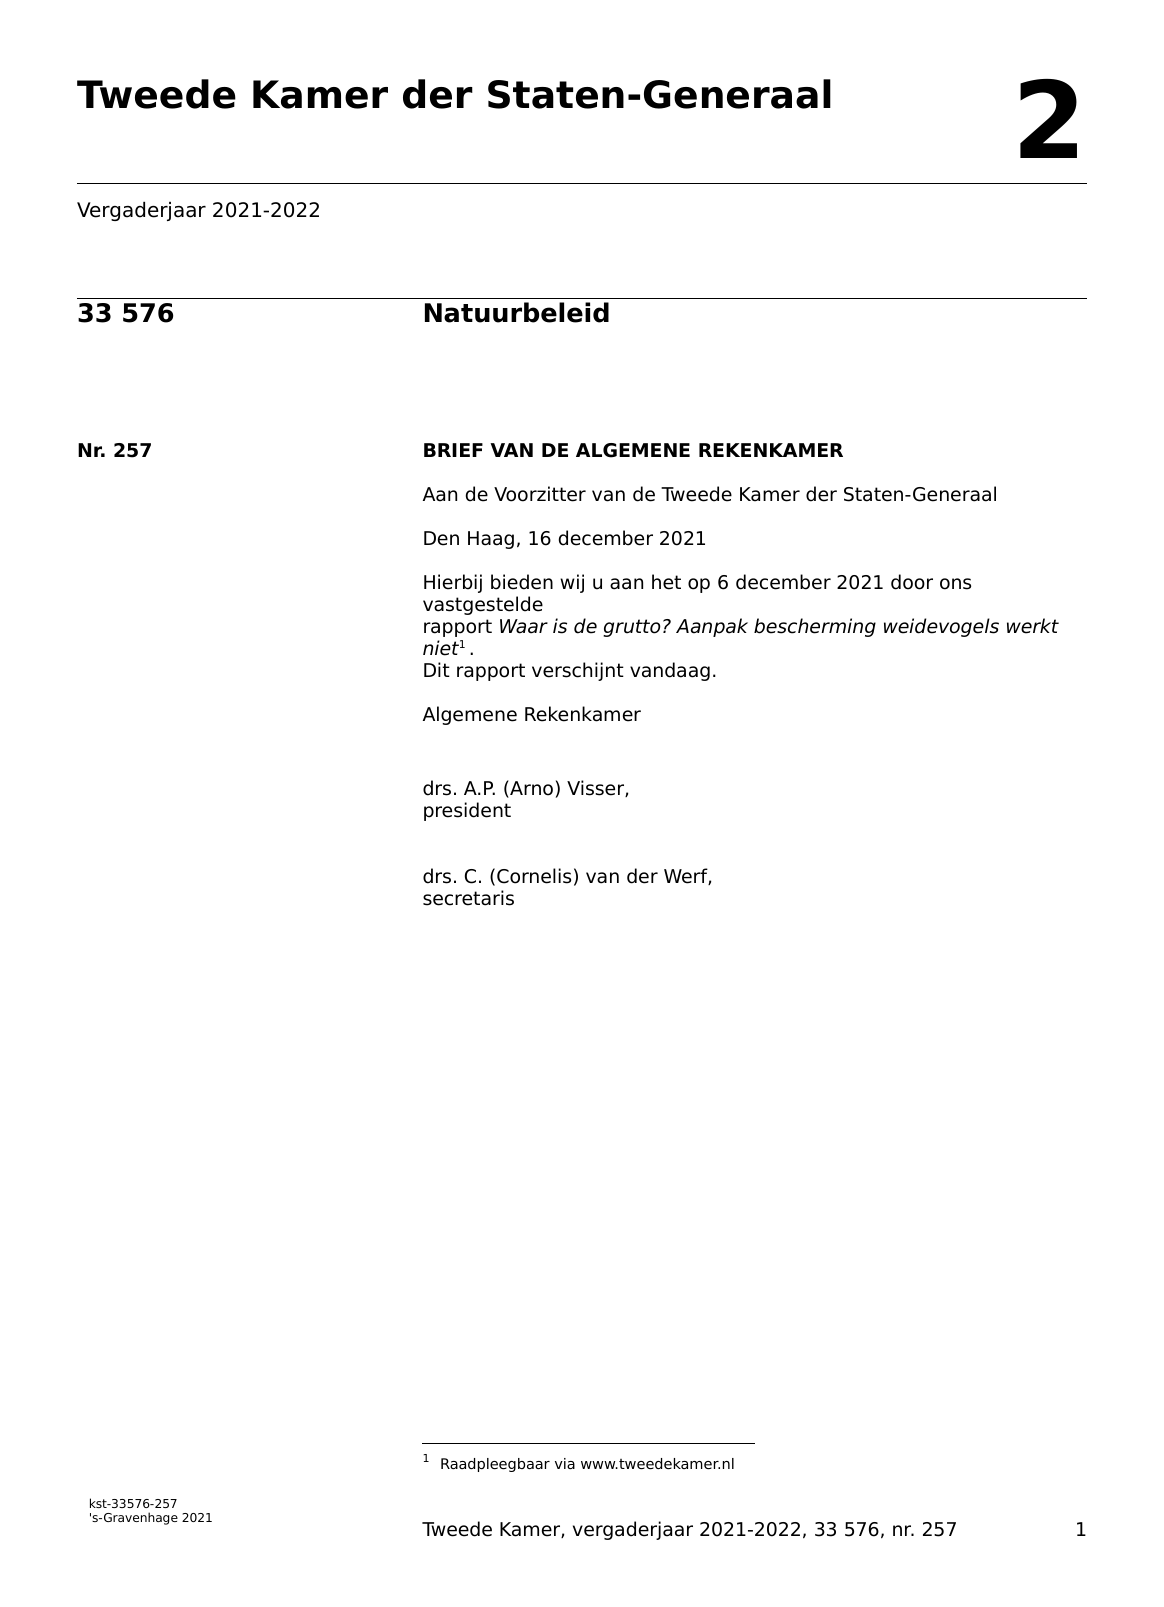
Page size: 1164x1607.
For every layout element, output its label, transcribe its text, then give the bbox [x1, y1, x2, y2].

text 's-Gravenhage 2021 [88, 1511, 323, 1525]
text Algemene Rekenkamer [422, 704, 1087, 726]
table_header 2 [886, 59, 1087, 183]
text rapport Waar is de grutto? Aanpak bescherming weidevogels werkt niet. [422, 616, 1087, 660]
text Raadpleegbaar via www.tweedekamer.nl [422, 1452, 1087, 1474]
subtitle Nr. 257 BRIEF VAN DE ALGEMENE REKENKAMER [77, 440, 1087, 462]
text Hierbij bieden wij u aan het op 6 december 2021 door ons vastgestelde [422, 572, 1087, 616]
text kst-33576-257 [88, 1497, 323, 1511]
text Dit rapport verschijnt vandaag. [422, 660, 1087, 682]
table_header Tweede Kamer der Staten-Generaal [77, 59, 886, 183]
text Aan de Voorzitter van de Tweede Kamer der Staten-Generaal [422, 484, 1087, 506]
subtitle 33 576 Natuurbeleid [77, 299, 1087, 329]
table_cell Vergaderjaar 2021-2022 [77, 184, 1087, 298]
text drs. A.P. (Arno) Visser, president [422, 756, 1087, 822]
text Den Haag, 16 december 2021 [422, 528, 1087, 550]
text drs. C. (Cornelis) van der Werf, secretaris [422, 844, 1087, 910]
